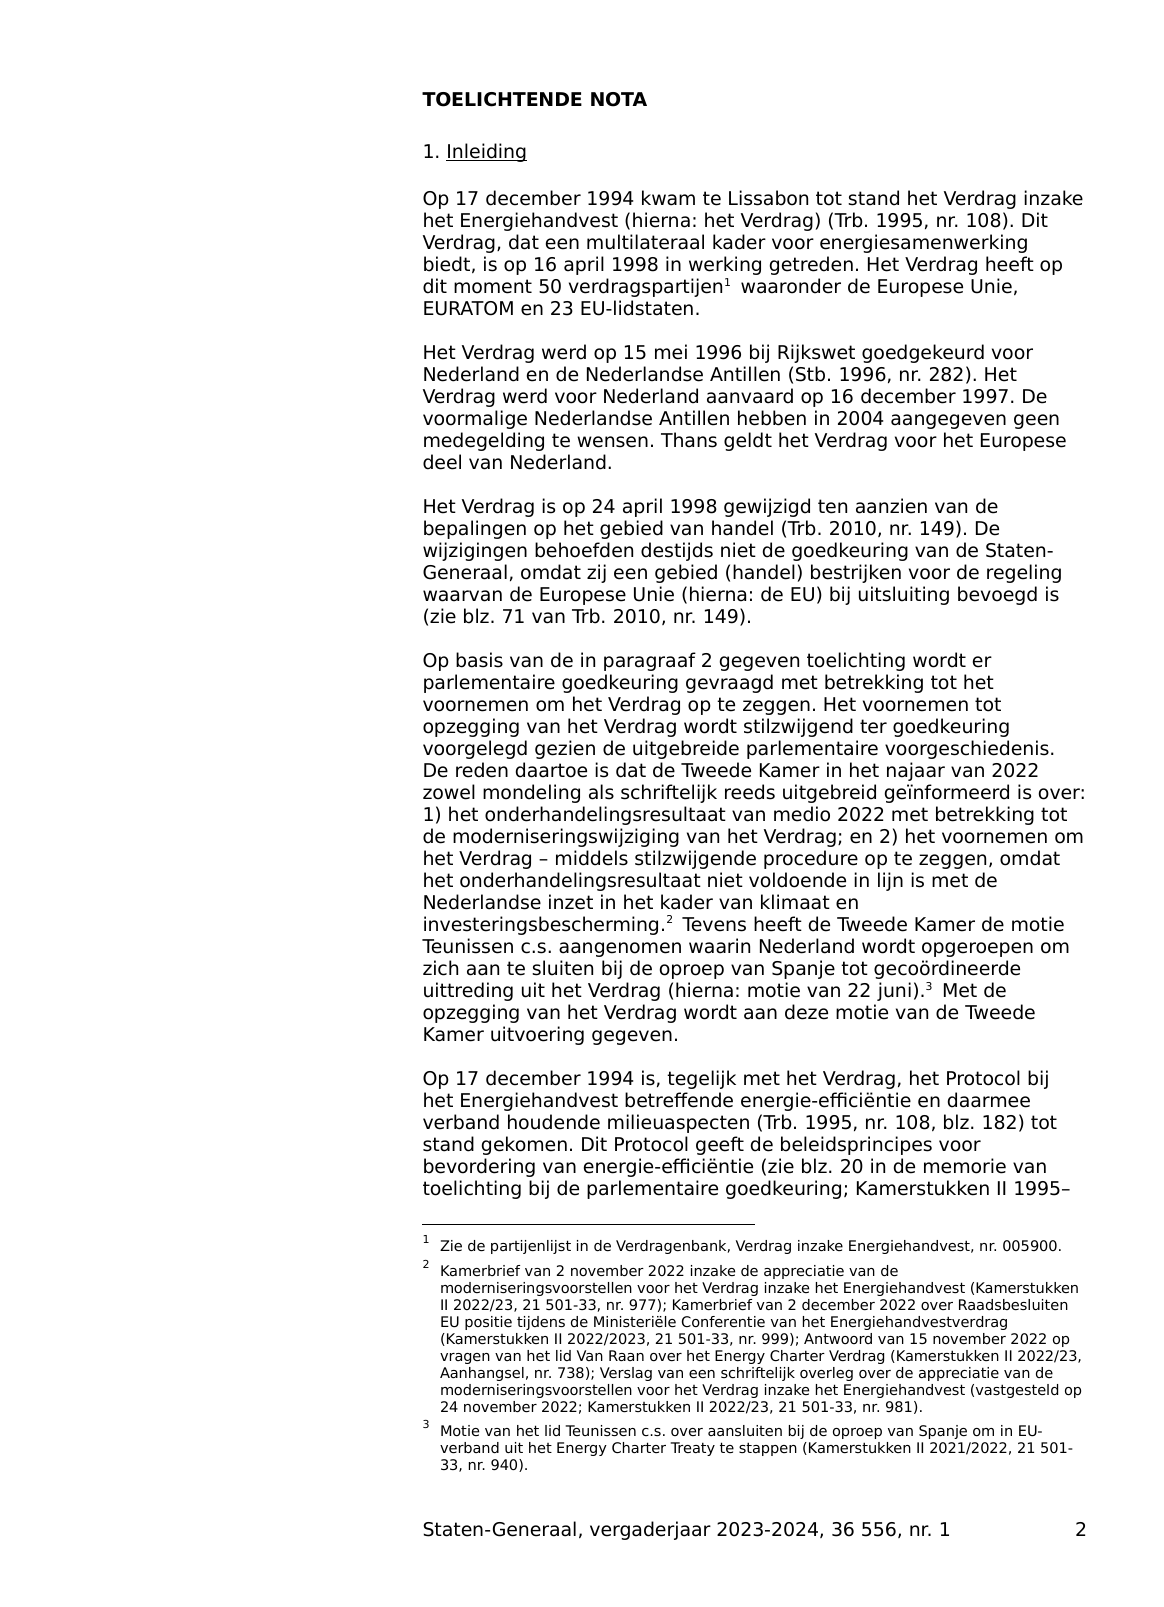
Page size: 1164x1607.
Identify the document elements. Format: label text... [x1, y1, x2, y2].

text Het Verdrag werd op 15 mei 1996 bij Rijkswet goedgekeurd voor Nederland en de Nederlandse Antillen (Stb. 1996, nr. 282). Het Verdrag werd voor Nederland aanvaard op 16 december 1997. De voormalige Nederlandse Antillen hebben in 2004 aangegeven geen medegelding te wensen. Thans geldt het Verdrag voor het Europese deel van Nederland. [422, 342, 1087, 474]
text Op 17 december 1994 kwam te Lissabon tot stand het Verdrag inzake het Energiehandvest (hierna: het Verdrag) (Trb. 1995, nr. 108). Dit Verdrag, dat een multilateraal kader voor energiesamenwerking biedt, is op 16 april 1998 in werking getreden. Het Verdrag heeft op dit moment 50 verdragspartijen waaronder de Europese Unie, EURATOM en 23 EU-lidstaten. [422, 188, 1087, 320]
subtitle TOELICHTENDE NOTA [422, 89, 1087, 111]
text Op basis van de in paragraaf 2 gegeven toelichting wordt er parlementaire goedkeuring gevraagd met betrekking tot het voornemen om het Verdrag op te zeggen. Het voornemen tot opzegging van het Verdrag wordt stilzwijgend ter goedkeuring voorgelegd gezien de uitgebreide parlementaire voorgeschiedenis. De reden daartoe is dat de Tweede Kamer in het najaar van 2022 zowel mondeling als schriftelijk reeds uitgebreid geïnformeerd is over: 1) het onderhandelingsresultaat van medio 2022 met betrekking tot de moderniseringswijziging van het Verdrag; en 2) het voornemen om het Verdrag – middels stilzwijgende procedure op te zeggen, omdat het onderhandelingsresultaat niet voldoende in lijn is met de Nederlandse inzet in het kader van klimaat en investeringsbescherming. Tevens heeft de Tweede Kamer de motie Teunissen c.s. aangenomen waarin Nederland wordt opgeroepen om zich aan te sluiten bij de oproep van Spanje tot gecoördineerde uittreding uit het Verdrag (hierna: motie van 22 juni). Met de opzegging van het Verdrag wordt aan deze motie van de Tweede Kamer uitvoering gegeven. [422, 650, 1087, 1046]
text Het Verdrag is op 24 april 1998 gewijzigd ten aanzien van de bepalingen op het gebied van handel (Trb. 2010, nr. 149). De wijzigingen behoefden destijds niet de goedkeuring van de Staten-Generaal, omdat zij een gebied (handel) bestrijken voor de regeling waarvan de Europese Unie (hierna: de EU) bij uitsluiting bevoegd is (zie blz. 71 van Trb. 2010, nr. 149). [422, 496, 1087, 628]
text Zie de partijenlijst in de Verdragenbank, Verdrag inzake Energiehandvest, nr. 005900. [422, 1233, 1087, 1256]
text Kamerbrief van 2 november 2022 inzake de appreciatie van de moderniseringsvoorstellen voor het Verdrag inzake het Energiehandvest (Kamerstukken II 2022/23, 21 501-33, nr. 977); Kamerbrief van 2 december 2022 over Raadsbesluiten EU positie tijdens de Ministeriële Conferentie van het Energiehandvestverdrag (Kamerstukken II 2022/2023, 21 501-33, nr. 999); Antwoord van 15 november 2022 op vragen van het lid Van Raan over het Energy Charter Verdrag (Kamerstukken II 2022/23, Aanhangsel, nr. 738); Verslag van een schriftelijk overleg over de appreciatie van de moderniseringsvoorstellen voor het Verdrag inzake het Energiehandvest (vastgesteld op 24 november 2022; Kamerstukken II 2022/23, 21 501-33, nr. 981). [422, 1258, 1087, 1416]
subtitle 1. Inleiding [422, 141, 1087, 163]
text Op 17 december 1994 is, tegelijk met het Verdrag, het Protocol bij het Energiehandvest betreffende energie-efficiëntie en daarmee verband houdende milieuaspecten (Trb. 1995, nr. 108, blz. 182) tot stand gekomen. Dit Protocol geeft de beleidsprincipes voor bevordering van energie-efficiëntie (zie blz. 20 in de memorie van toelichting bij de parlementaire goedkeuring; Kamerstukken II 1995– [422, 1068, 1087, 1200]
text Motie van het lid Teunissen c.s. over aansluiten bij de oproep van Spanje om in EU-verband uit het Energy Charter Treaty te stappen (Kamerstukken II 2021/2022, 21 501-33, nr. 940). [422, 1418, 1087, 1474]
